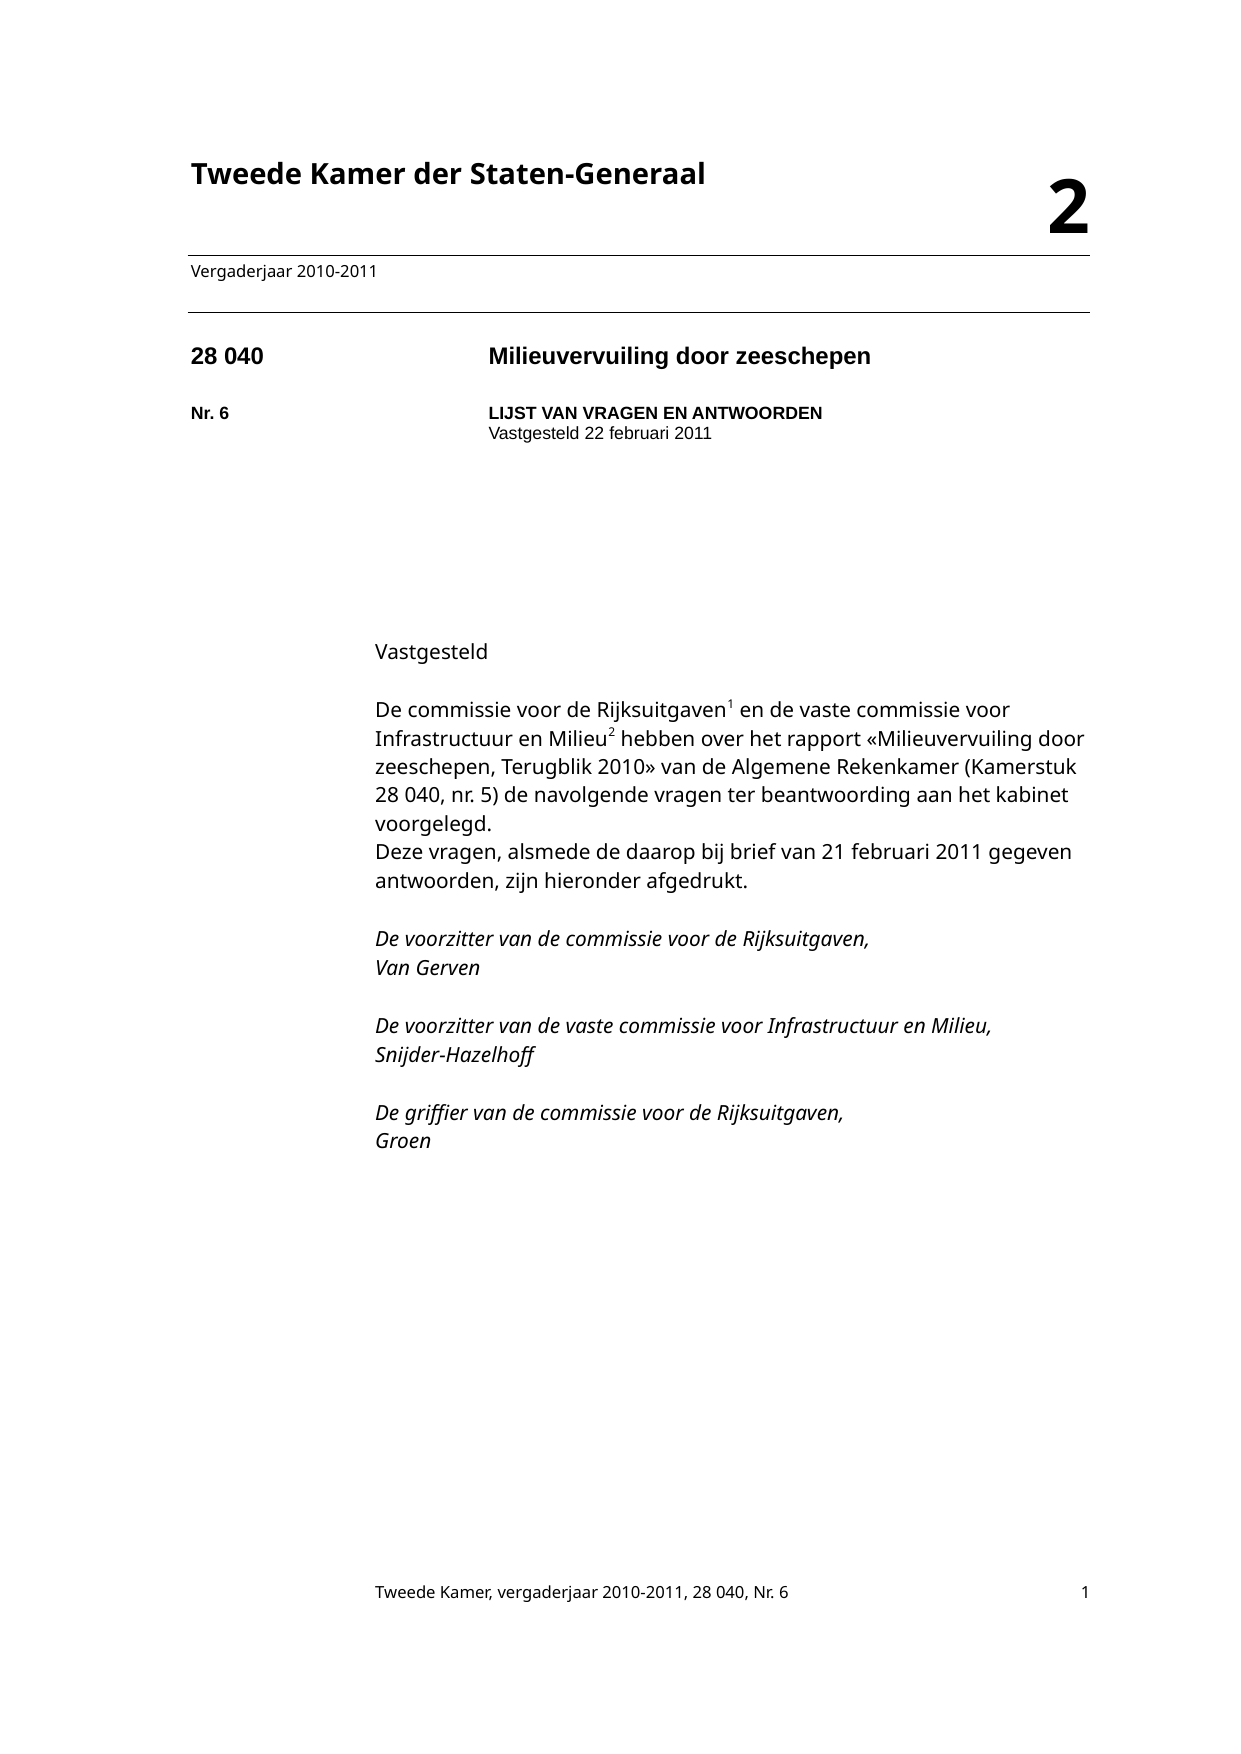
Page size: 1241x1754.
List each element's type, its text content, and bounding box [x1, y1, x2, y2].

table_cell [485, 256, 1090, 312]
text De voorzitter van de vaste commissie voor Infrastructuur en Milieu, [375, 1011, 1090, 1040]
text Van Gerven [375, 953, 1090, 981]
table_cell Nr. 6 [188, 399, 485, 518]
table_cell [188, 313, 485, 339]
text Vastgesteld [375, 637, 1090, 665]
text De griffier van de commissie voor de Rijksuitgaven, [375, 1098, 1090, 1127]
table_cell 28 040 [188, 339, 485, 399]
text Deze vragen, alsmede de daarop bij brief van 21 februari 2011 gegeven antwoorden, zijn hieronder afgedrukt. [375, 837, 1090, 894]
text Groen [375, 1127, 1090, 1155]
table_cell [485, 313, 1090, 339]
table_cell LIJST VAN VRAGEN EN ANTWOORDEN Vastgesteld 22 februari 2011 [485, 399, 1090, 518]
table_cell Vergaderjaar 2010-2011 [188, 256, 485, 312]
text De voorzitter van de commissie voor de Rijksuitgaven, [375, 924, 1090, 953]
table_header Tweede Kamer der Staten-Generaal [188, 150, 909, 255]
text De commissie voor de Rijksuitgaven en de vaste commissie voor Infrastructuur en Milieu hebben over het rapport «Milieuvervuiling door zeeschepen, Terugblik 2010» van de Algemene Rekenkamer (Kamerstuk 28 040, nr. 5) de navolgende vragen ter beantwoording aan het kabinet voorgelegd. [375, 695, 1090, 837]
table_cell Milieuvervuiling door zeeschepen [485, 339, 1090, 399]
text Snijder-Hazelhoff [375, 1040, 1090, 1068]
table_header 2 [910, 150, 1090, 255]
